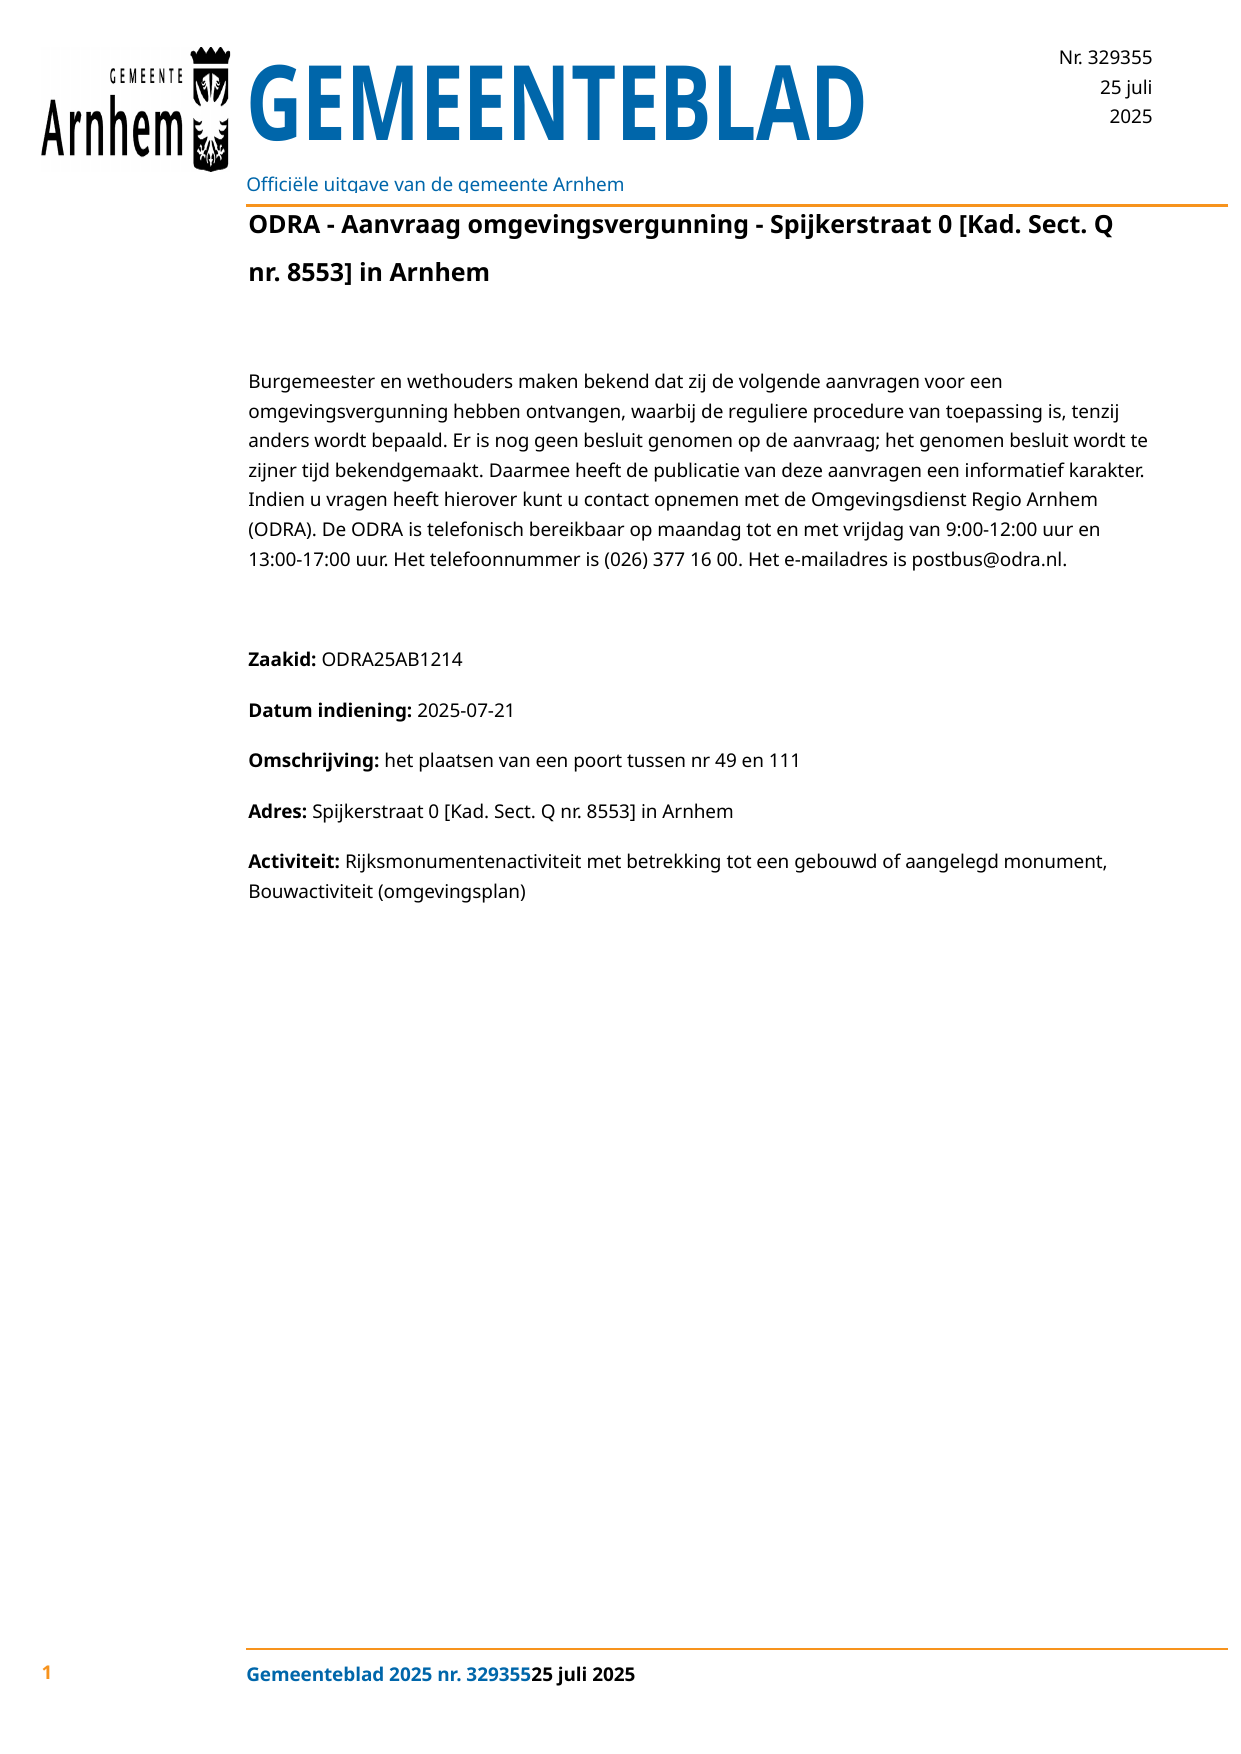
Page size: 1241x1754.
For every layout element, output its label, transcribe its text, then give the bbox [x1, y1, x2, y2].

text ODRA - Aanvraag omgevingsvergunning - Spijkerstraat 0 [Kad. Sect. Q nr. 8553] in Arnhem [248, 207, 1152, 288]
text Datum indiening: 2025-07-21 [248, 697, 1152, 723]
text Adres: Spijkerstraat 0 [Kad. Sect. Q nr. 8553] in Arnhem [248, 798, 1152, 824]
text Zaakid: ODRA25AB1214 [248, 647, 1152, 672]
text Burgemeester en wethouders maken bekend dat zij de volgende aanvragen voor een omgevingsvergunning hebben ontvangen, waarbij de reguliere procedure van toepassing is, tenzij anders wordt bepaald. Er is nog geen besluit genomen op de aanvraag; het genomen besluit wordt te zijner tijd bekendgemaakt. Daarmee heeft de publicatie van deze aanvragen een informatief karakter. Indien u vragen heeft hierover kunt u contact opnemen met de Omgevingsdienst Regio Arnhem (ODRA). De ODRA is telefonisch bereikbaar op maandag tot en met vrijdag van 9:00-12:00 uur en 13:00-17:00 uur. Het telefoonnummer is (026) 377 16 00. Het e-mailadres is postbus@odra.nl. [248, 368, 1152, 572]
text Omschrijving: het plaatsen van een poort tussen nr 49 en 111 [248, 747, 1152, 773]
text Activiteit: Rijksmonumentenactiviteit met betrekking tot een gebouwd of aangelegd monument, Bouwactiviteit (omgevingsplan) [248, 848, 1152, 904]
picture [41, 47, 231, 172]
